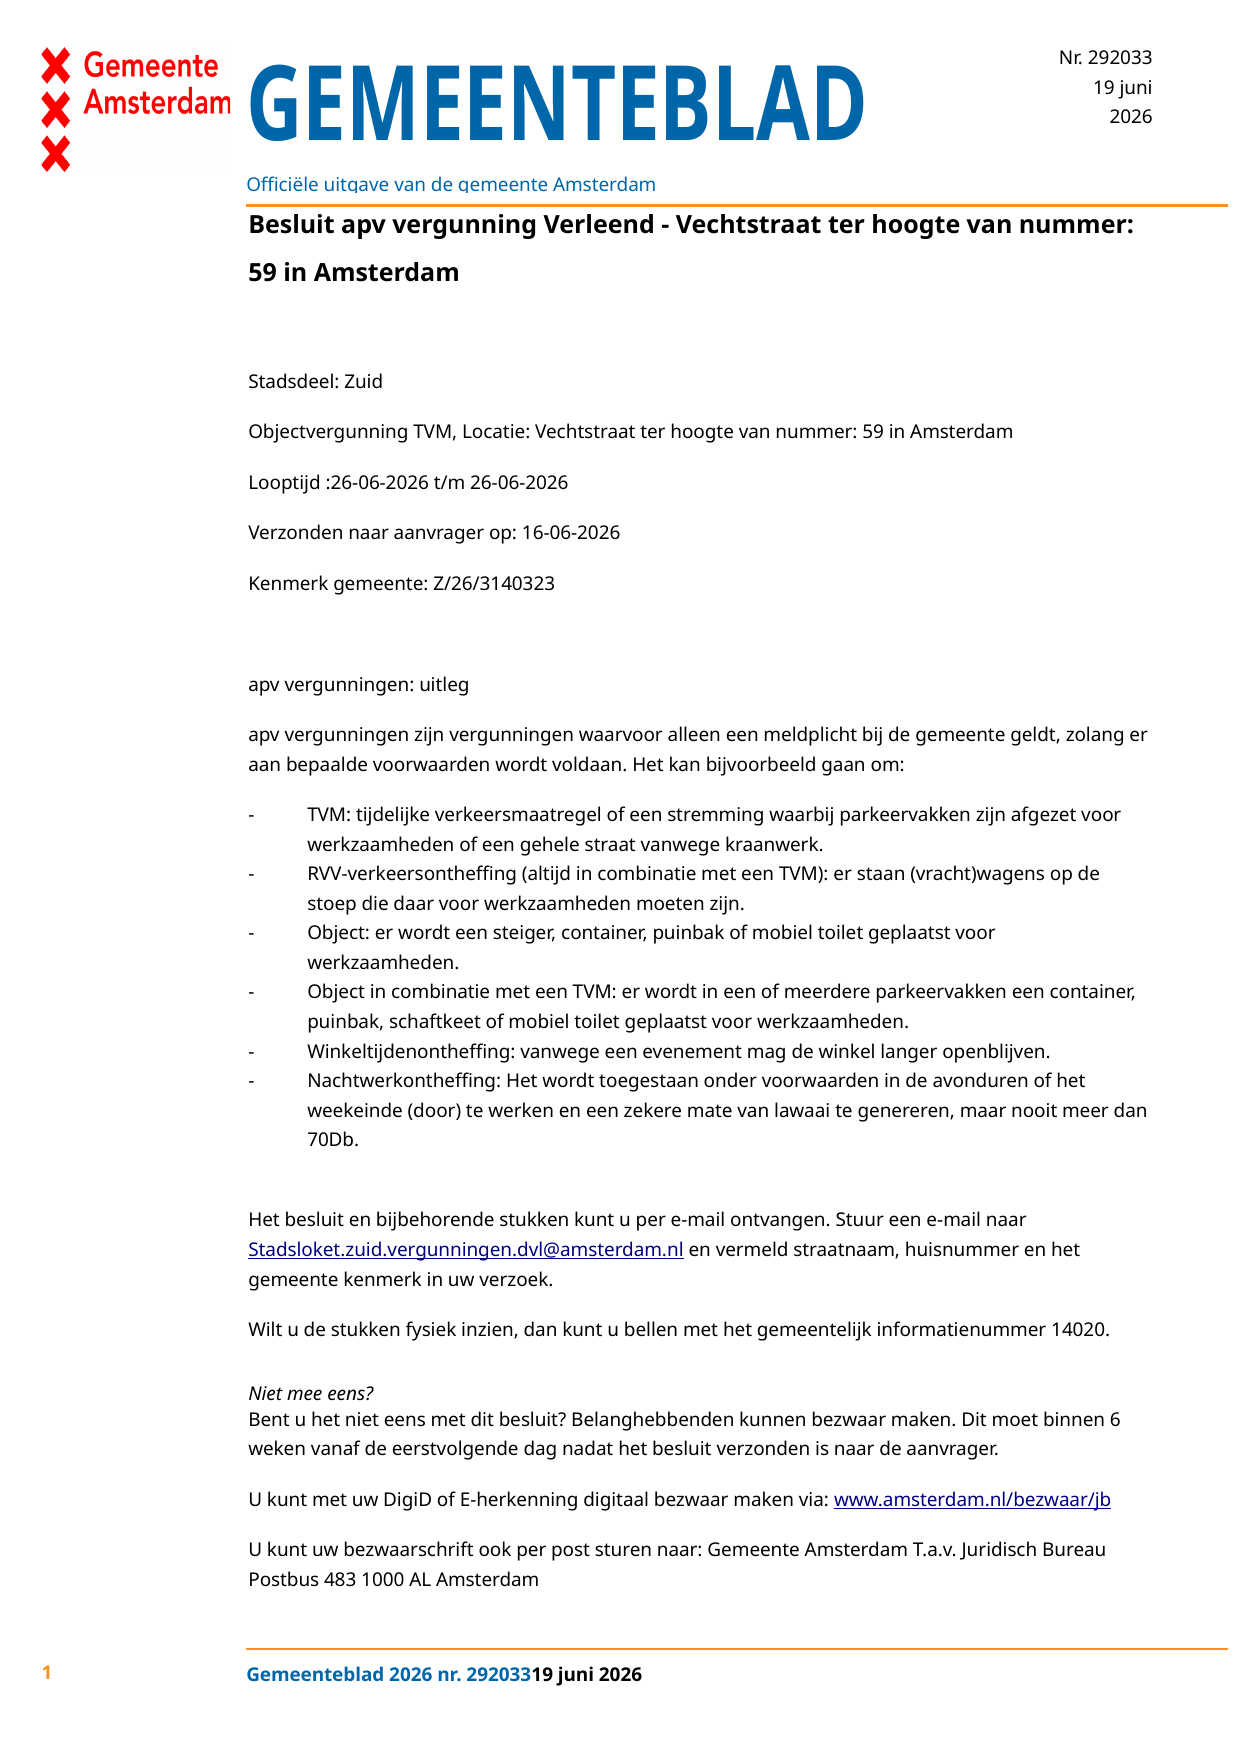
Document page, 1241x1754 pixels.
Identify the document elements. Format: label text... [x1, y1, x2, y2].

text Bent u het niet eens met dit besluit? Belanghebbenden kunnen bezwaar maken. Dit moet binnen 6 weken vanaf de eerstvolgende dag nadat het besluit verzonden is naar de aanvrager. [248, 1406, 1152, 1461]
list Winkeltijdenontheffing: vanwege een evenement mag de winkel langer openblijven. [248, 1038, 1152, 1064]
text U kunt uw bezwaarschrift ook per post sturen naar: Gemeente Amsterdam T.a.v. Juridisch Bureau Postbus 483 1000 AL Amsterdam [248, 1536, 1152, 1592]
list Object: er wordt een steiger, container, puinbak of mobiel toilet geplaatst voor werkzaamheden. [248, 919, 1152, 975]
list Nachtwerkontheffing: Het wordt toegestaan onder voorwaarden in de avonduren of het weekeinde (door) te werken en een zekere mate van lawaai te genereren, maar nooit meer dan 70Db. [248, 1067, 1152, 1152]
text Het besluit en bijbehorende stukken kunt u per e-mail ontvangen. Stuur een e-mail naar Stadsloket.zuid.vergunningen.dvl@amsterdam.nl en vermeld straatnaam, huisnummer en het gemeente kenmerk in uw verzoek. [248, 1207, 1152, 1292]
text Looptijd :26-06-2026 t/m 26-06-2026 [248, 469, 1152, 495]
list TVM: tijdelijke verkeersmaatregel of een stremming waarbij parkeervakken zijn afgezet voor werkzaamheden of een gehele straat vanwege kraanwerk. [248, 801, 1152, 857]
text apv vergunningen zijn vergunningen waarvoor alleen een meldplicht bij de gemeente geldt, zolang er aan bepaalde voorwaarden wordt voldaan. Het kan bijvoorbeeld gaan om: [248, 721, 1152, 777]
list RVV-verkeersontheffing (altijd in combinatie met een TVM): er staan (vracht)wagens op de stoep die daar voor werkzaamheden moeten zijn. [248, 860, 1152, 916]
picture [41, 47, 231, 172]
text Besluit apv vergunning Verleend - Vechtstraat ter hoogte van nummer: 59 in Amsterdam [248, 207, 1152, 288]
text Wilt u de stukken fysiek inzien, dan kunt u bellen met het gemeentelijk informatienummer 14020. [248, 1316, 1152, 1342]
text Kenmerk gemeente: Z/26/3140323 [248, 570, 1152, 596]
text Niet mee eens? [248, 1380, 1152, 1406]
text Verzonden naar aanvrager op: 16-06-2026 [248, 519, 1152, 545]
text U kunt met uw DigiD of E-herkenning digitaal bezwaar maken via: www.amsterdam.nl/bezwaar/jb [248, 1486, 1152, 1512]
text Objectvergunning TVM, Locatie: Vechtstraat ter hoogte van nummer: 59 in Amsterdam [248, 419, 1152, 444]
text apv vergunningen: uitleg [248, 671, 1152, 697]
text Stadsdeel: Zuid [248, 368, 1152, 394]
list Object in combinatie met een TVM: er wordt in een of meerdere parkeervakken een container, puinbak, schaftkeet of mobiel toilet geplaatst voor werkzaamheden. [248, 979, 1152, 1034]
